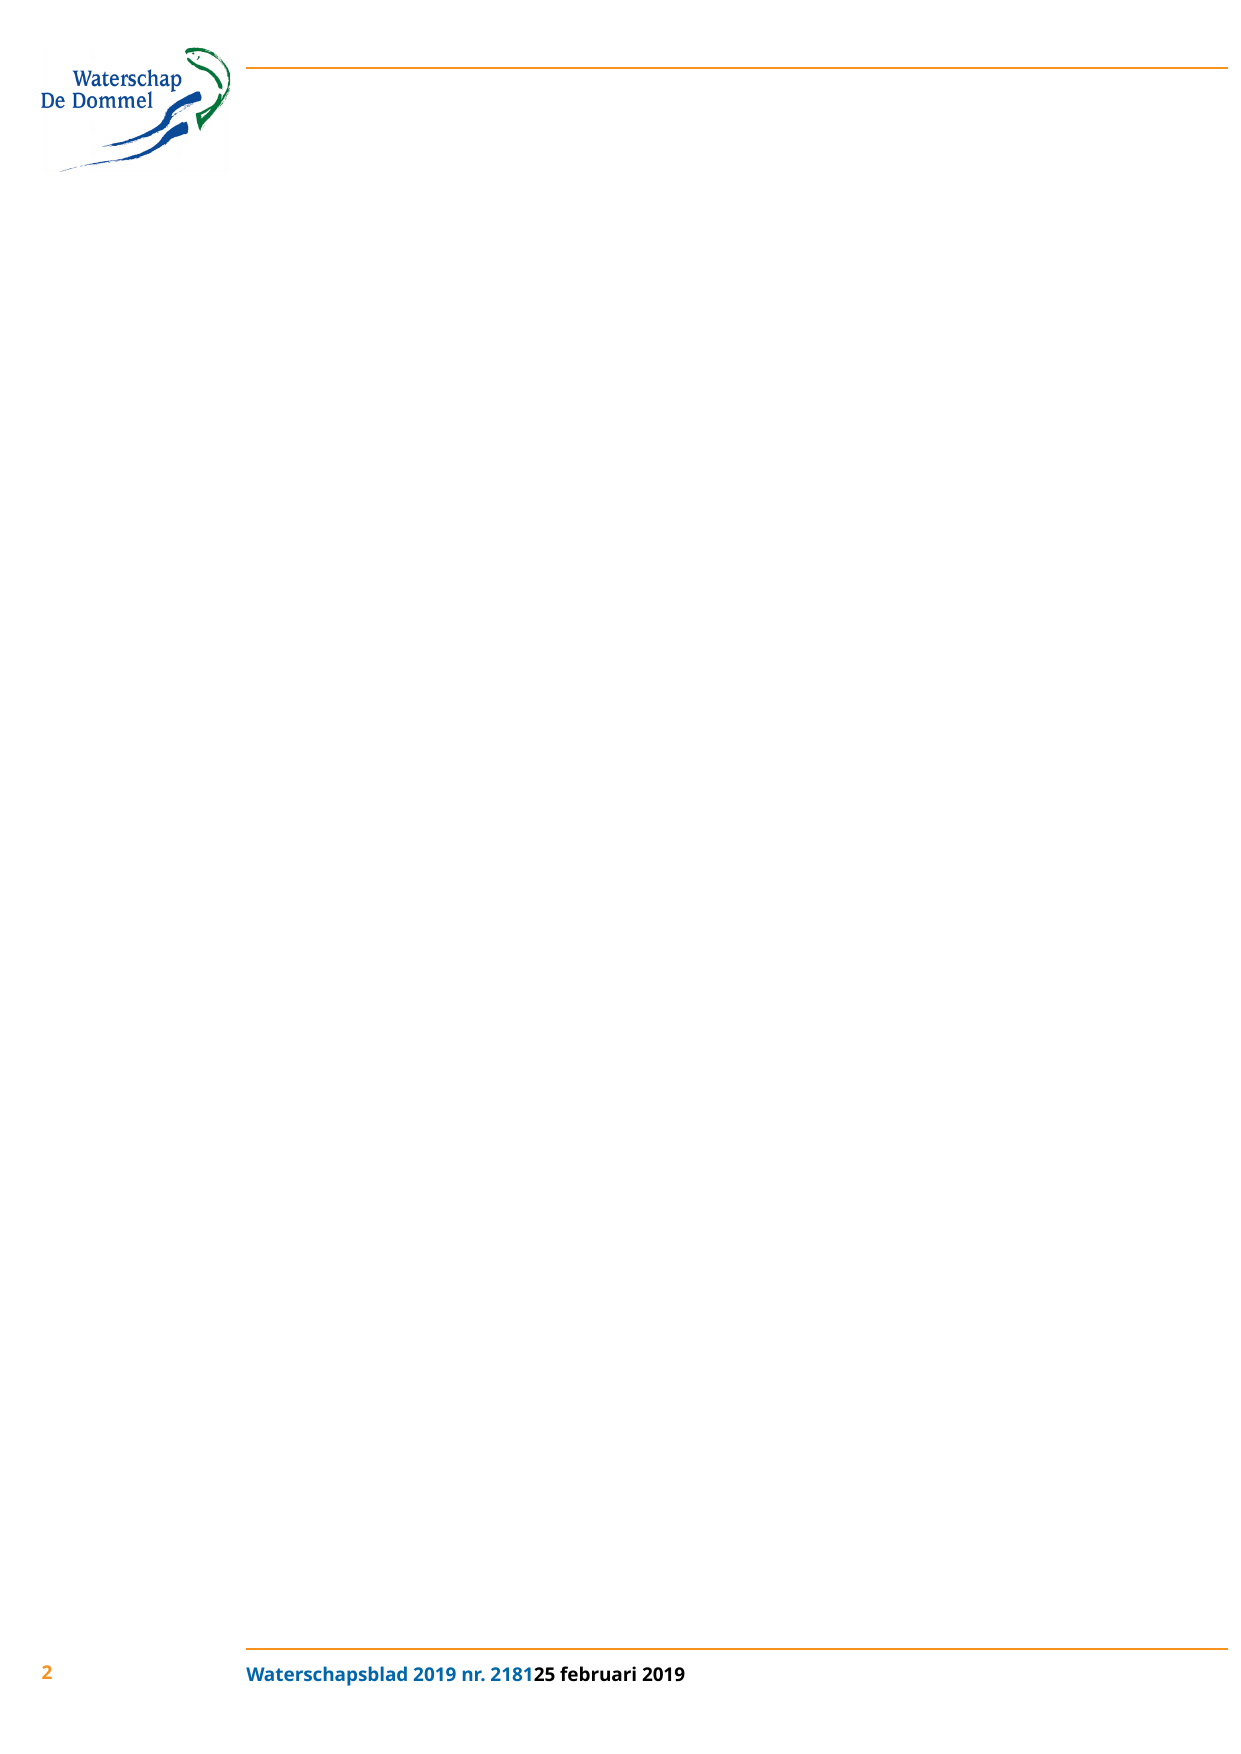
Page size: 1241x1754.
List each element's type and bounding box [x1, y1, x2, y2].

picture [41, 47, 231, 172]
